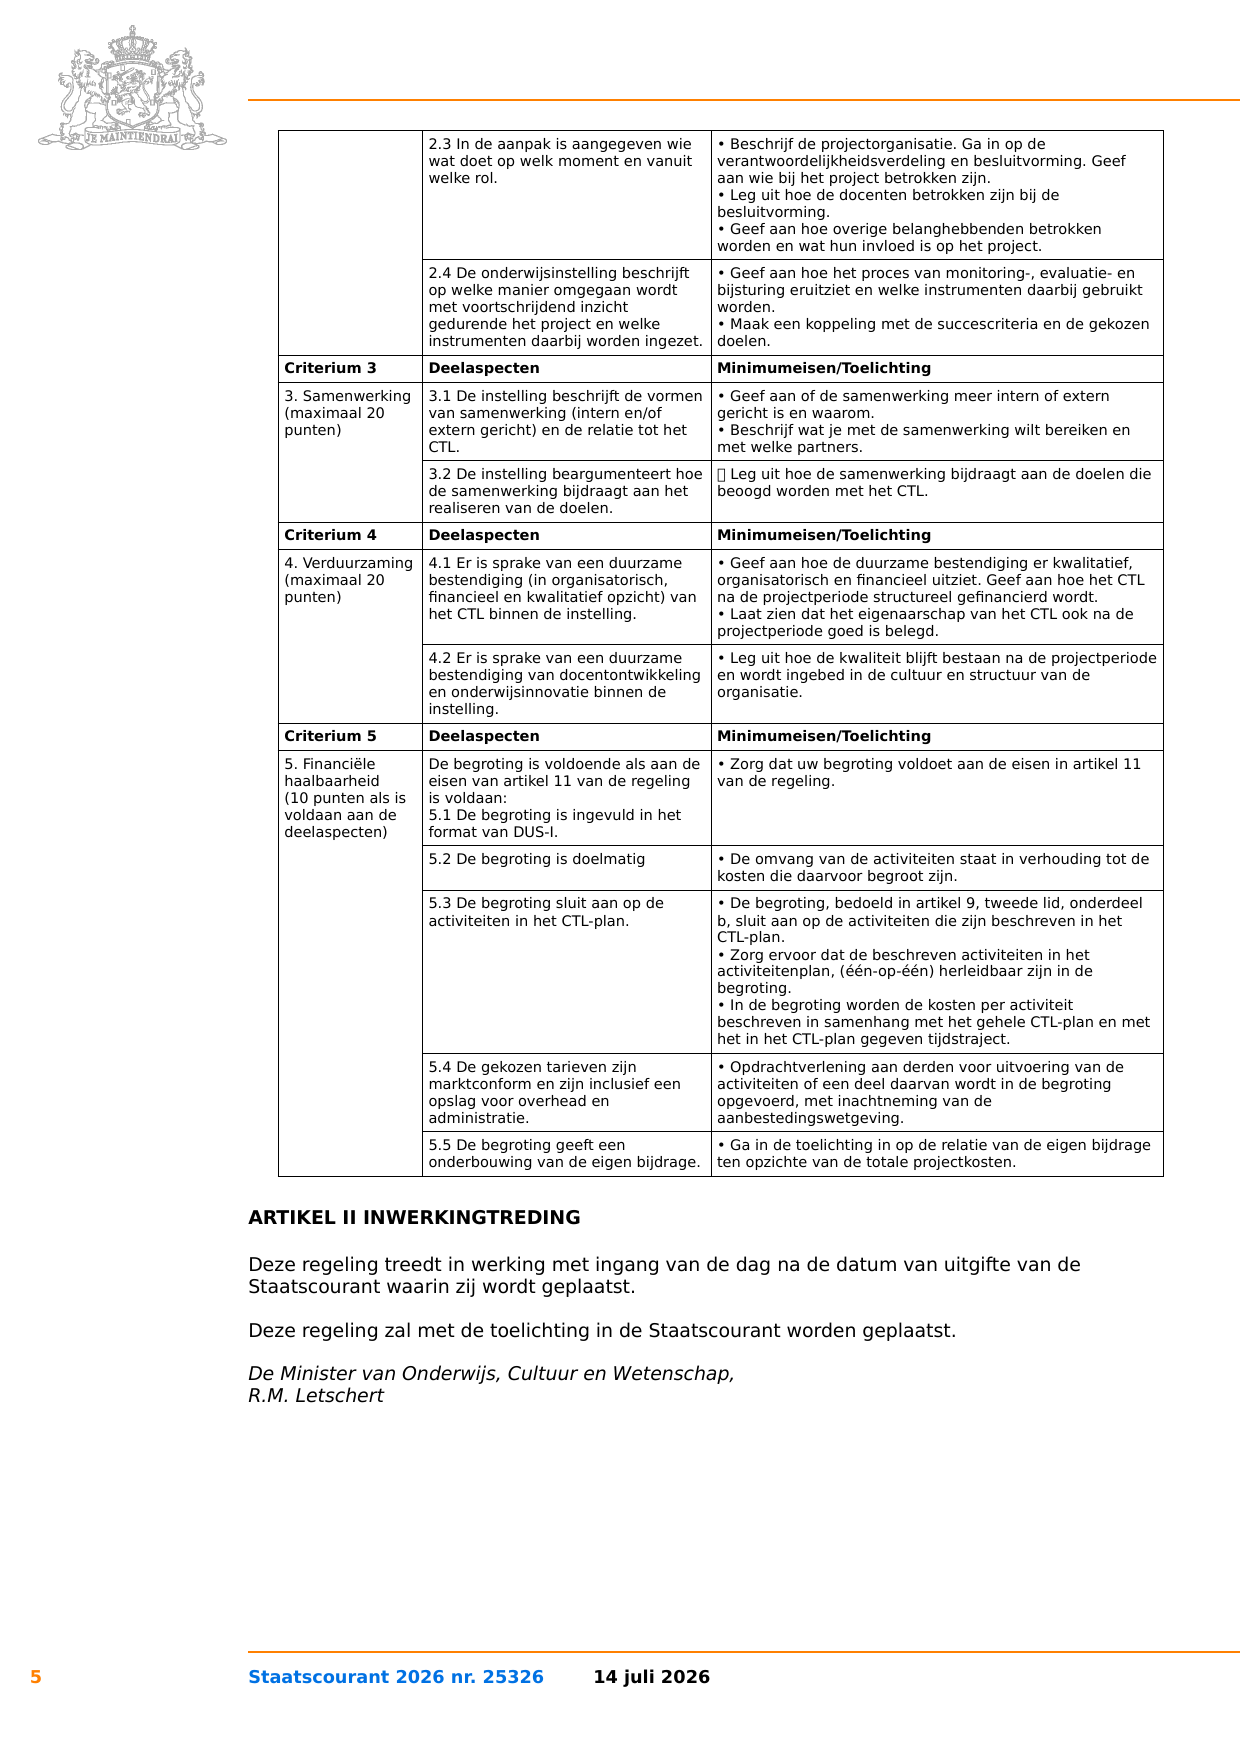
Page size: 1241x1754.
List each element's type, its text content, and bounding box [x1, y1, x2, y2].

table_cell Minimumeisen/Toelichting [712, 523, 1163, 549]
table_cell • Leg uit hoe de kwaliteit blijft bestaan na de projectperiode en wordt ingebed in de cultuur en structuur van de organisatie. [712, 645, 1163, 723]
table_cell 3.2 De instelling beargumenteert hoe de samenwerking bijdraagt aan het realiseren van de doelen. [423, 461, 711, 522]
table_cell [279, 131, 422, 354]
table_cell • Geef aan of de samenwerking meer intern of extern gericht is en waarom. • Beschrijf wat je met de samenwerking wilt bereiken en met welke partners. [712, 383, 1163, 460]
table_cell 4. Verduurzaming (maximaal 20 punten) [279, 550, 422, 723]
table_cell • De begroting, bedoeld in artikel 9, tweede lid, onderdeel b, sluit aan op de activiteiten die zijn beschreven in het CTL-plan. • Zorg ervoor dat de beschreven activiteiten in het activiteitenplan, (één-op-één) herleidbaar zijn in de begroting. • In de begroting worden de kosten per activiteit beschreven in samenhang met het gehele CTL-plan en met het in het CTL-plan gegeven tijdstraject. [712, 891, 1163, 1053]
table_cell 5.2 De begroting is doelmatig [423, 846, 711, 890]
table_cell • Ga in de toelichting in op de relatie van de eigen bijdrage ten opzichte van de totale projectkosten. [712, 1132, 1163, 1176]
table_cell Minimumeisen/Toelichting [712, 356, 1163, 382]
text De Minister van Onderwijs, Cultuur en Wetenschap, R.M. Letschert [248, 1363, 1163, 1407]
table_cell De begroting is voldoende als aan de eisen van artikel 11 van de regeling is voldaan: 5.1 De begroting is ingevuld in het format van DUS-I. [423, 751, 711, 845]
table_cell • Geef aan hoe het proces van monitoring-, evaluatie- en bijsturing eruitziet en welke instrumenten daarbij gebruikt worden. • Maak een koppeling met de succescriteria en de gekozen doelen. [712, 260, 1163, 354]
table_cell Criterium 5 [279, 724, 422, 750]
table_cell • Beschrijf de projectorganisatie. Ga in op de verantwoordelijkheidsverdeling en besluitvorming. Geef aan wie bij het project betrokken zijn. • Leg uit hoe de docenten betrokken zijn bij de besluitvorming. • Geef aan hoe overige belanghebbenden betrokken worden en wat hun invloed is op het project. [712, 131, 1163, 259]
table_cell 3. Samenwerking (maximaal 20 punten) [279, 383, 422, 522]
table_cell Minimumeisen/Toelichting [712, 724, 1163, 750]
picture [38, 25, 227, 150]
table_cell 4.2 Er is sprake van een duurzame bestendiging van docentontwikkeling en onderwijsinnovatie binnen de instelling. [423, 645, 711, 723]
table_cell Criterium 3 [279, 356, 422, 382]
table_cell 5.4 De gekozen tarieven zijn marktconform en zijn inclusief een opslag voor overhead en administratie. [423, 1054, 711, 1131]
table_cell Criterium 4 [279, 523, 422, 549]
table_cell • De omvang van de activiteiten staat in verhouding tot de kosten die daarvoor begroot zijn. [712, 846, 1163, 890]
table_cell 2.3 In de aanpak is aangegeven wie wat doet op welk moment en vanuit welke rol. [423, 131, 711, 259]
subtitle ARTIKEL II INWERKINGTREDING [248, 1207, 1163, 1229]
table_cell 2.4 De onderwijsinstelling beschrijft op welke manier omgegaan wordt met voortschrijdend inzicht gedurende het project en welke instrumenten daarbij worden ingezet. [423, 260, 711, 354]
table_cell 3.1 De instelling beschrijft de vormen van samenwerking (intern en/of extern gericht) en de relatie tot het CTL. [423, 383, 711, 460]
table_cell 5. Financiële haalbaarheid (10 punten als is voldaan aan de deelaspecten) [279, 751, 422, 1176]
table_cell • Geef aan hoe de duurzame bestendiging er kwalitatief, organisatorisch en financieel uitziet. Geef aan hoe het CTL na de projectperiode structureel gefinancierd wordt. • Laat zien dat het eigenaarschap van het CTL ook na de projectperiode goed is belegd. [712, 550, 1163, 644]
table_cell 5.3 De begroting sluit aan op de activiteiten in het CTL-plan. [423, 891, 711, 1053]
table_cell 5.5 De begroting geeft een onderbouwing van de eigen bijdrage. [423, 1132, 711, 1176]
table_cell Deelaspecten [423, 356, 711, 382]
table_cell  Leg uit hoe de samenwerking bijdraagt aan de doelen die beoogd worden met het CTL. [712, 461, 1163, 522]
table_cell • Zorg dat uw begroting voldoet aan de eisen in artikel 11 van de regeling. [712, 751, 1163, 845]
table_cell Deelaspecten [423, 724, 711, 750]
table_cell Deelaspecten [423, 523, 711, 549]
text Deze regeling zal met de toelichting in de Staatscourant worden geplaatst. [248, 1319, 1163, 1341]
text Deze regeling treedt in werking met ingang van de dag na de datum van uitgifte van de Staatscourant waarin zij wordt geplaatst. [248, 1254, 1163, 1298]
table_cell • Opdrachtverlening aan derden voor uitvoering van de activiteiten of een deel daarvan wordt in de begroting opgevoerd, met inachtneming van de aanbestedingswetgeving. [712, 1054, 1163, 1131]
table_cell 4.1 Er is sprake van een duurzame bestendiging (in organisatorisch, financieel en kwalitatief opzicht) van het CTL binnen de instelling. [423, 550, 711, 644]
